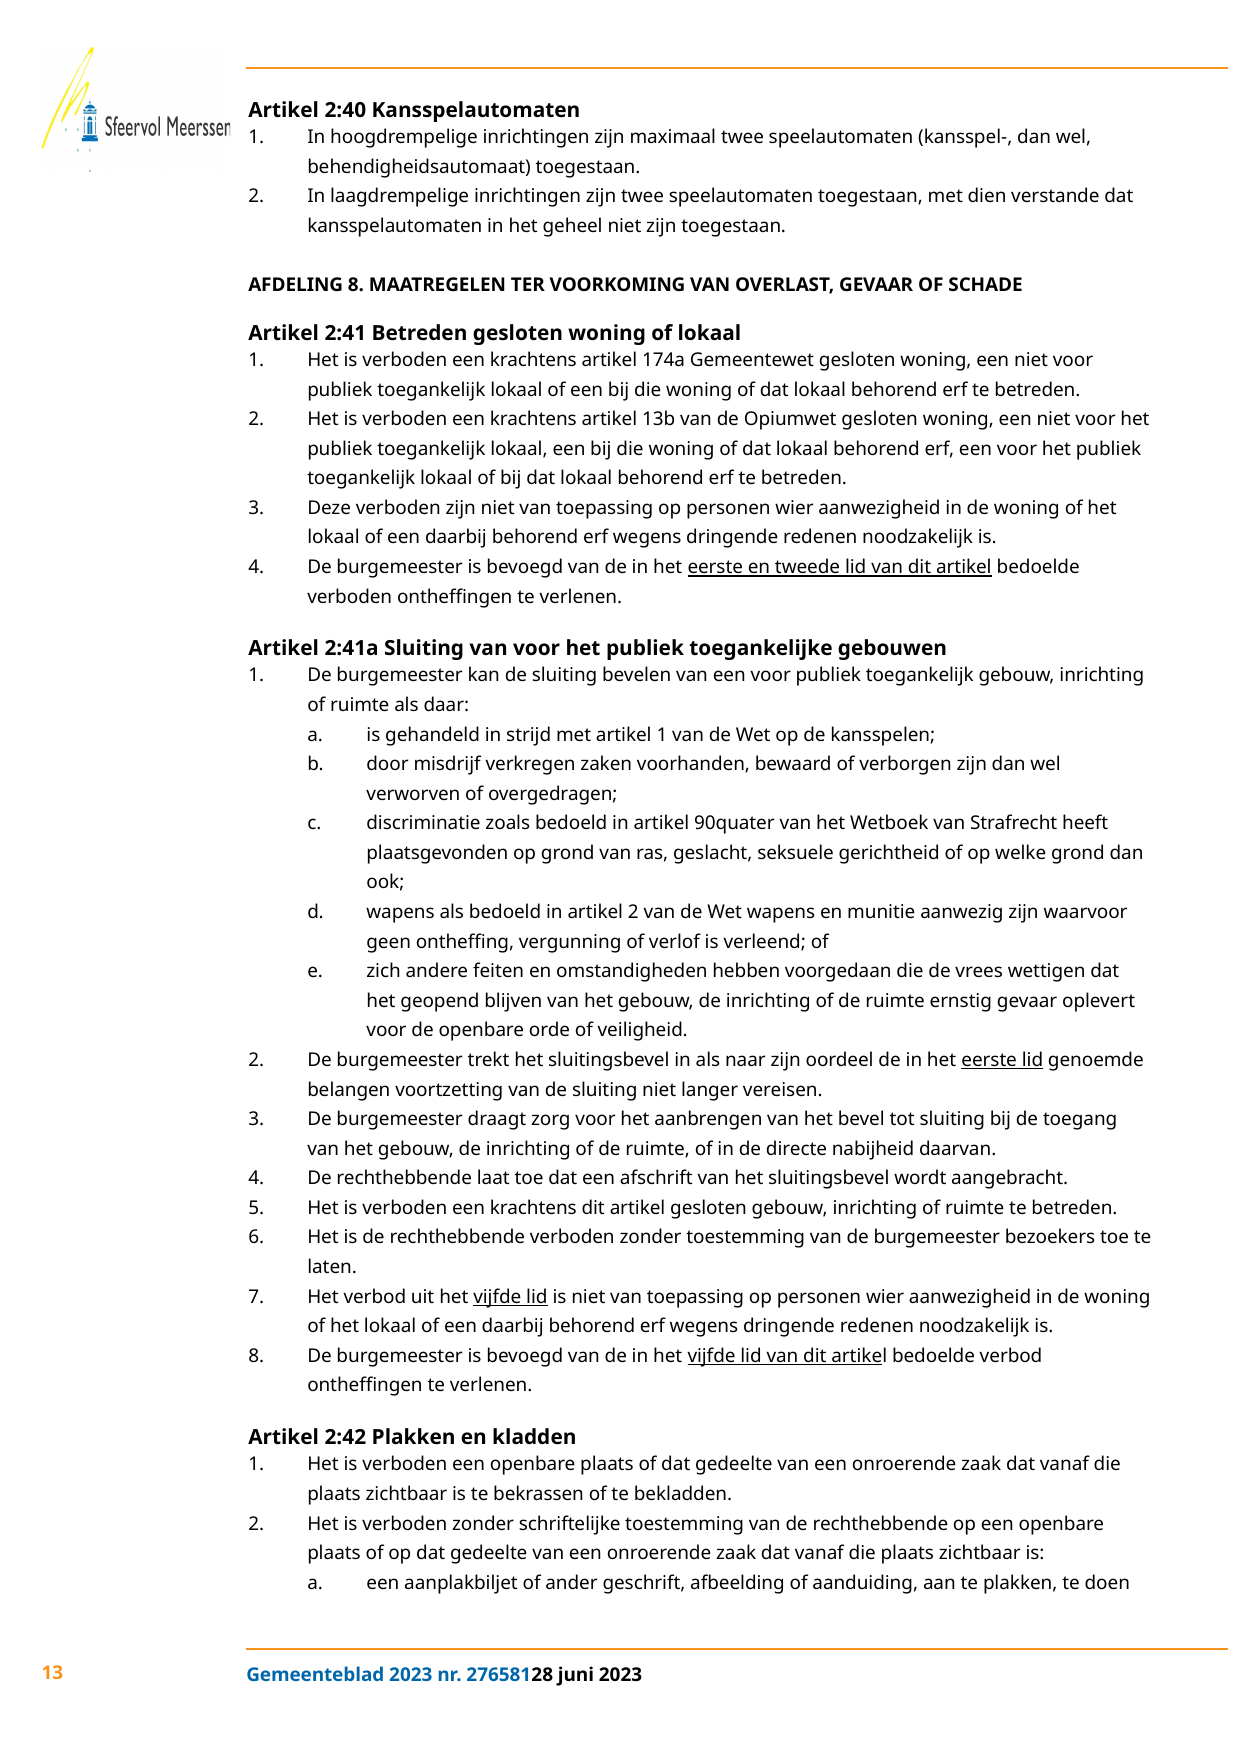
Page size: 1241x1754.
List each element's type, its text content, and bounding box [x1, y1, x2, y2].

list De burgemeester draagt zorg voor het aanbrengen van het bevel tot sluiting bij de toegang van het gebouw, de inrichting of de ruimte, of in de directe nabijheid daarvan. [248, 1105, 1152, 1161]
list is gehandeld in strijd met artikel 1 van de Wet op de kansspelen; [307, 721, 1152, 747]
list Het is de rechthebbende verboden zonder toestemming van de burgemeester bezoekers toe te laten. [248, 1224, 1152, 1279]
list een aanplakbiljet of ander geschrift, afbeelding of aanduiding, aan te plakken, te doen [307, 1569, 1152, 1594]
text Artikel 2:40 Kansspelautomaten [248, 95, 1152, 123]
list Het is verboden een openbare plaats of dat gedeelte van een onroerende zaak dat vanaf die plaats zichtbaar is te bekrassen of te bekladden. [248, 1451, 1152, 1506]
list De burgemeester is bevoegd van de in het vijfde lid van dit artikel bedoelde verbod ontheffingen te verlenen. [248, 1342, 1152, 1397]
list Het verbod uit het vijfde lid is niet van toepassing op personen wier aanwezigheid in de woning of het lokaal of een daarbij behorend erf wegens dringende redenen noodzakelijk is. [248, 1283, 1152, 1338]
list De rechthebbende laat toe dat een afschrift van het sluitingsbevel wordt aangebracht. [248, 1164, 1152, 1190]
list De burgemeester trekt het sluitingsbevel in als naar zijn oordeel de in het eerste lid genoemde belangen voortzetting van de sluiting niet langer vereisen. [248, 1046, 1152, 1102]
text AFDELING 8. MAATREGELEN TER VOORKOMING VAN OVERLAST, GEVAAR OF SCHADE [248, 271, 1152, 297]
list door misdrijf verkregen zaken voorhanden, bewaard of verborgen zijn dan wel verworven of overgedragen; [307, 750, 1152, 806]
list Het is verboden een krachtens artikel 174a Gemeentewet gesloten woning, een niet voor publiek toegankelijk lokaal of een bij die woning of dat lokaal behorend erf te betreden. [248, 346, 1152, 401]
list De burgemeester kan de sluiting bevelen van een voor publiek toegankelijk gebouw, inrichting of ruimte als daar: [248, 662, 1152, 717]
list Deze verboden zijn niet van toepassing op personen wier aanwezigheid in de woning of het lokaal of een daarbij behorend erf wegens dringende redenen noodzakelijk is. [248, 494, 1152, 549]
list wapens als bedoeld in artikel 2 van de Wet wapens en munitie aanwezig zijn waarvoor geen ontheffing, vergunning of verlof is verleend; of [307, 898, 1152, 954]
text Artikel 2:42 Plakken en kladden [248, 1422, 1152, 1451]
list Het is verboden een krachtens artikel 13b van de Opiumwet gesloten woning, een niet voor het publiek toegankelijk lokaal, een bij die woning of dat lokaal behorend erf, een voor het publiek toegankelijk lokaal of bij dat lokaal behorend erf te betreden. [248, 405, 1152, 490]
list discriminatie zoals bedoeld in artikel 90quater van het Wetboek van Strafrecht heeft plaatsgevonden op grond van ras, geslacht, seksuele gerichtheid of op welke grond dan ook; [307, 809, 1152, 894]
list De burgemeester is bevoegd van de in het eerste en tweede lid van dit artikel bedoelde verboden ontheffingen te verlenen. [248, 553, 1152, 608]
picture [41, 47, 231, 172]
text Artikel 2:41 Betreden gesloten woning of lokaal [248, 318, 1152, 346]
text Artikel 2:41a Sluiting van voor het publiek toegankelijke gebouwen [248, 633, 1152, 662]
list In hoogdrempelige inrichtingen zijn maximaal twee speelautomaten (kansspel-, dan wel, behendigheidsautomaat) toegestaan. [248, 123, 1152, 178]
list Het is verboden een krachtens dit artikel gesloten gebouw, inrichting of ruimte te betreden. [248, 1194, 1152, 1220]
list Het is verboden zonder schriftelijke toestemming van de rechthebbende op een openbare plaats of op dat gedeelte van een onroerende zaak dat vanaf die plaats zichtbaar is: [248, 1510, 1152, 1565]
list zich andere feiten en omstandigheden hebben voorgedaan die de vrees wettigen dat het geopend blijven van het gebouw, de inrichting of de ruimte ernstig gevaar oplevert voor de openbare orde of veiligheid. [307, 957, 1152, 1042]
list In laagdrempelige inrichtingen zijn twee speelautomaten toegestaan, met dien verstande dat kansspelautomaten in het geheel niet zijn toegestaan. [248, 182, 1152, 238]
